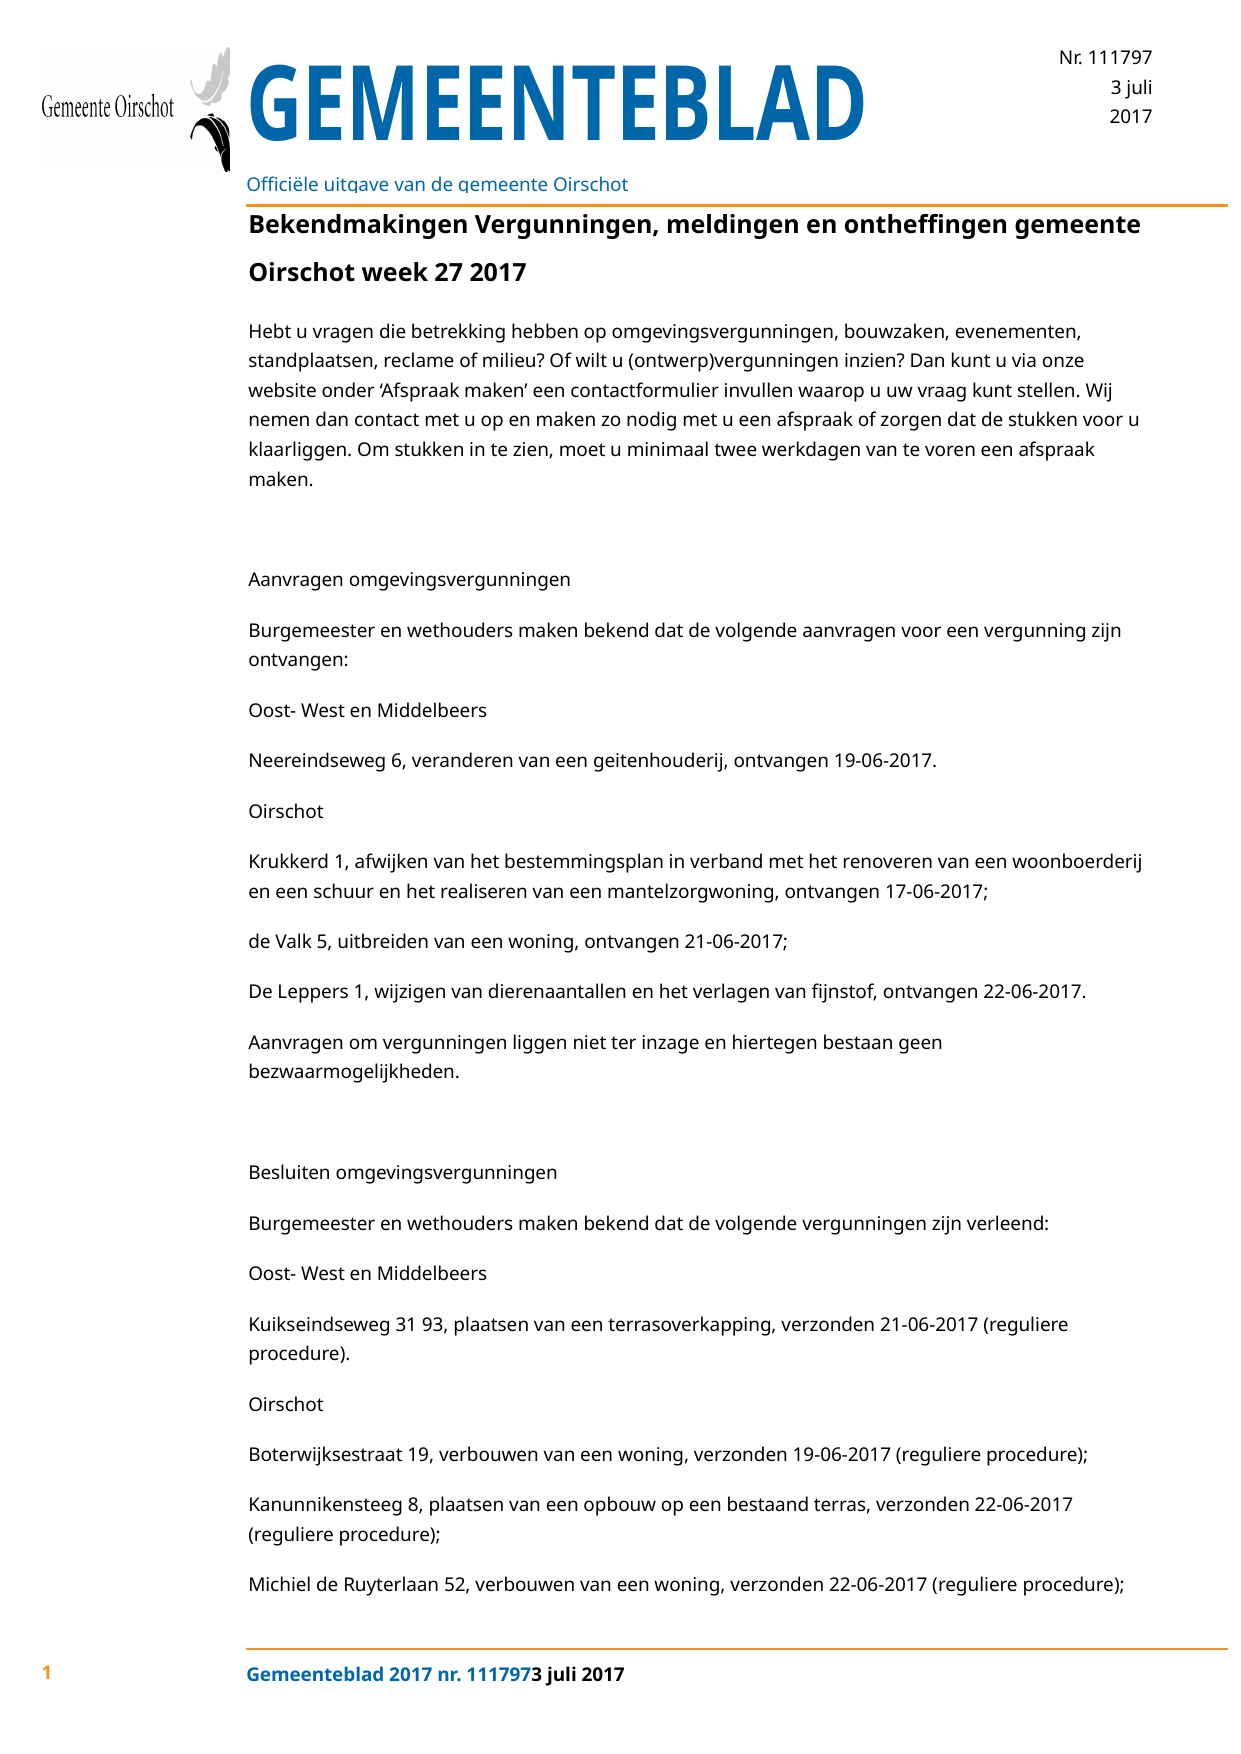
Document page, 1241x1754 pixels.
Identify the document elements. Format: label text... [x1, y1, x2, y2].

text Krukkerd 1, afwijken van het bestemmingsplan in verband met het renoveren van een woonboerderij en een schuur en het realiseren van een mantelzorgwoning, ontvangen 17-06-2017; [248, 848, 1152, 904]
text Boterwijksestraat 19, verbouwen van een woning, verzonden 19-06-2017 (reguliere procedure); [248, 1441, 1152, 1467]
picture [41, 47, 231, 172]
text Aanvragen omgevingsvergunningen [248, 567, 1152, 592]
text Michiel de Ruyterlaan 52, verbouwen van een woning, verzonden 22-06-2017 (reguliere procedure); [248, 1572, 1152, 1597]
text Aanvragen om vergunningen liggen niet ter inzage en hiertegen bestaan geen bezwaarmogelijkheden. [248, 1029, 1152, 1084]
text Hebt u vragen die betrekking hebben op omgevingsvergunningen, bouwzaken, evenementen, standplaatsen, reclame of milieu? Of wilt u (ontwerp)vergunningen inzien? Dan kunt u via onze website onder ‘Afspraak maken’ een contactformulier invullen waarop u uw vraag kunt stellen. Wij nemen dan contact met u op en maken zo nodig met u een afspraak of zorgen dat de stukken voor u klaarliggen. Om stukken in te zien, moet u minimaal twee werkdagen van te voren een afspraak maken. [248, 318, 1152, 492]
text Neereindseweg 6, veranderen van een geitenhouderij, ontvangen 19-06-2017. [248, 747, 1152, 773]
text Oirschot [248, 1391, 1152, 1417]
text Oirschot [248, 798, 1152, 824]
text Burgemeester en wethouders maken bekend dat de volgende aanvragen voor een vergunning zijn ontvangen: [248, 617, 1152, 672]
text Oost- West en Middelbeers [248, 697, 1152, 723]
text Bekendmakingen Vergunningen, meldingen en ontheffingen gemeente Oirschot week 27 2017 [248, 207, 1152, 288]
text Oost- West en Middelbeers [248, 1260, 1152, 1286]
text De Leppers 1, wijzigen van dierenaantallen en het verlagen van fijnstof, ontvangen 22-06-2017. [248, 979, 1152, 1004]
text de Valk 5, uitbreiden van een woning, ontvangen 21-06-2017; [248, 928, 1152, 954]
text Kanunnikensteeg 8, plaatsen van een opbouw op een bestaand terras, verzonden 22-06-2017 (reguliere procedure); [248, 1492, 1152, 1547]
text Kuikseindseweg 31 93, plaatsen van een terrasoverkapping, verzonden 21-06-2017 (reguliere procedure). [248, 1311, 1152, 1366]
text Burgemeester en wethouders maken bekend dat de volgende vergunningen zijn verleend: [248, 1210, 1152, 1236]
text Besluiten omgevingsvergunningen [248, 1159, 1152, 1185]
